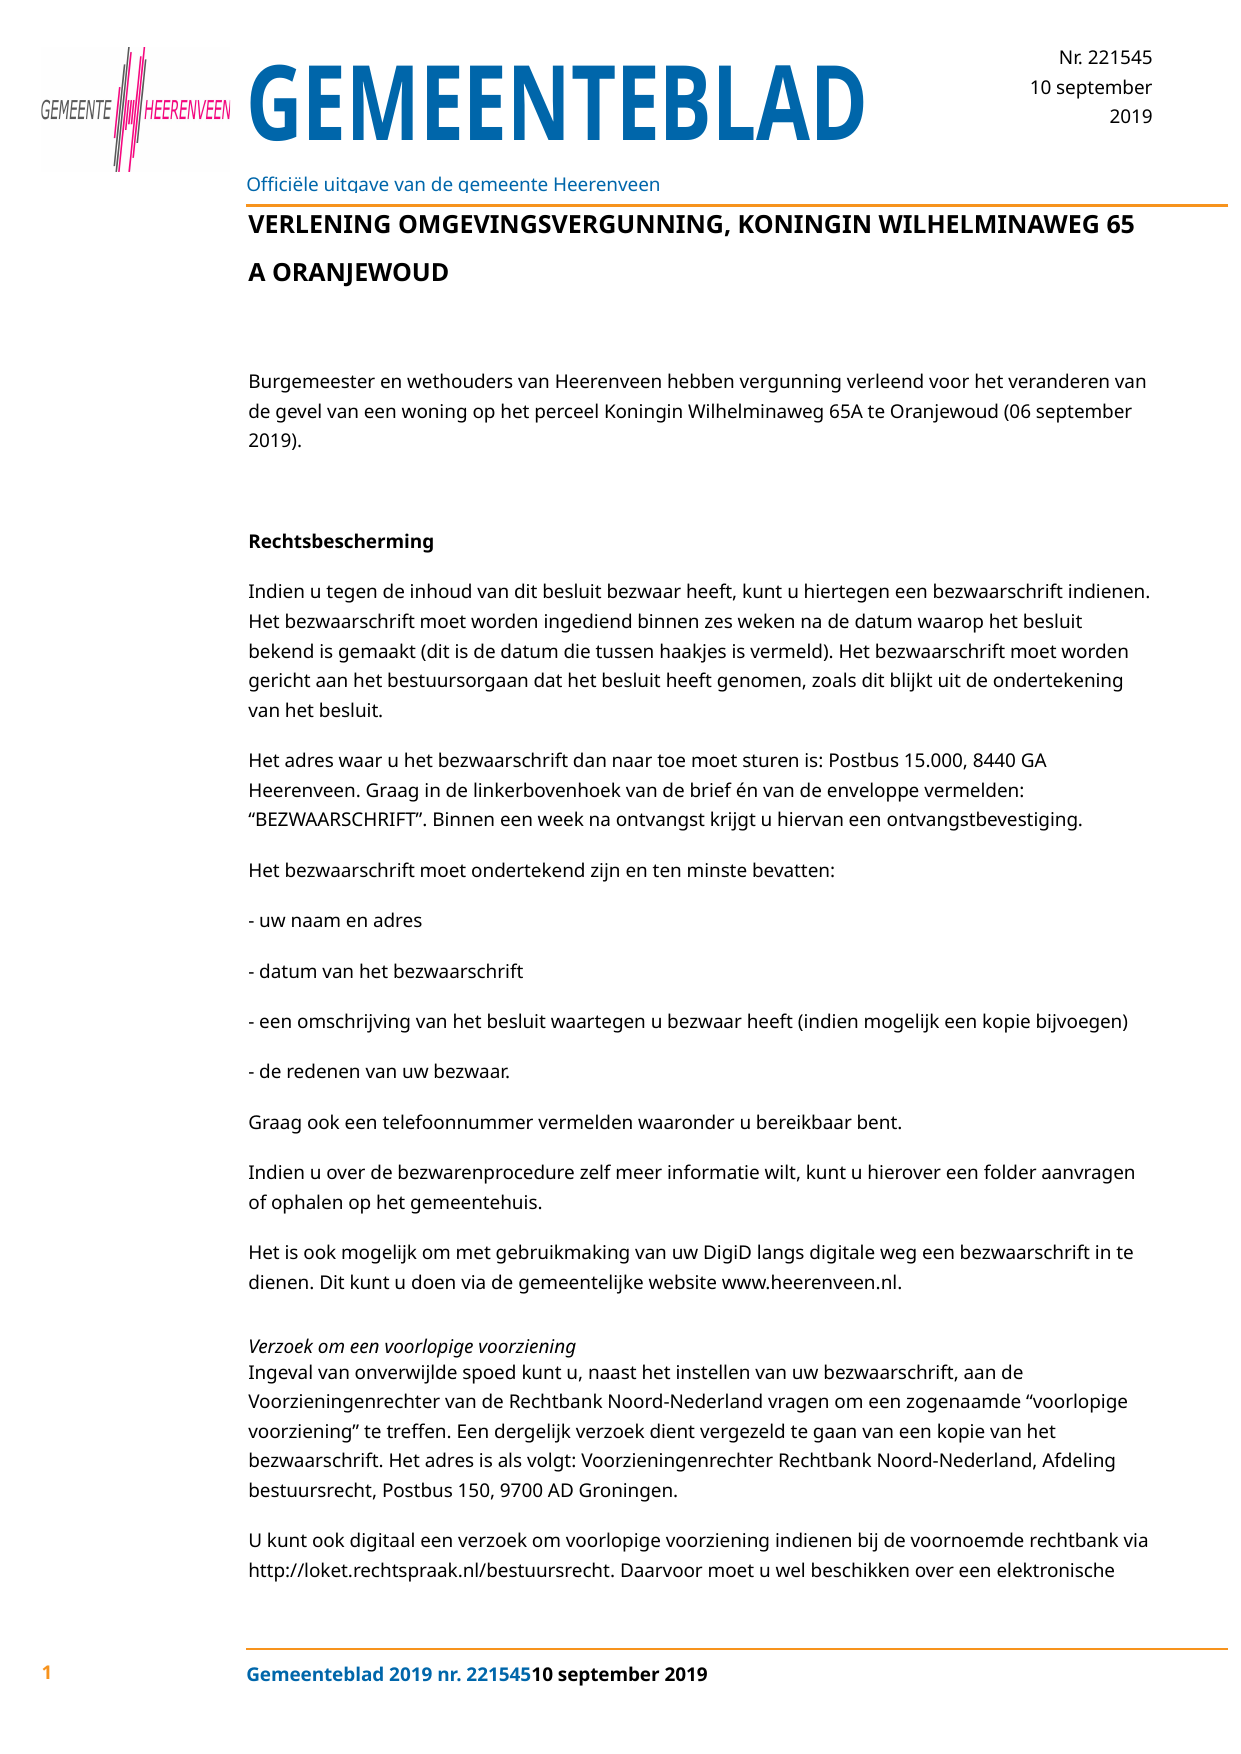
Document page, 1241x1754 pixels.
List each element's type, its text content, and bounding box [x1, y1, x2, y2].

text - uw naam en adres [248, 907, 1152, 933]
picture [41, 47, 231, 172]
text U kunt ook digitaal een verzoek om voorlopige voorziening indienen bij de voornoemde rechtbank via http://loket.rechtspraak.nl/bestuursrecht. Daarvoor moet u wel beschikken over een elektronische [248, 1528, 1152, 1583]
text VERLENING OMGEVINGSVERGUNNING, KONINGIN WILHELMINAWEG 65 A ORANJEWOUD [248, 207, 1152, 288]
text Ingeval van onverwijlde spoed kunt u, naast het instellen van uw bezwaarschrift, aan de Voorzieningenrechter van de Rechtbank Noord-Nederland vragen om een zogenaamde “voorlopige voorziening” te treffen. Een dergelijk verzoek dient vergezeld te gaan van een kopie van het bezwaarschrift. Het adres is als volgt: Voorzieningenrechter Rechtbank Noord-Nederland, Afdeling bestuursrecht, Postbus 150, 9700 AD Groningen. [248, 1359, 1152, 1503]
text - een omschrijving van het besluit waartegen u bezwaar heeft (indien mogelijk een kopie bijvoegen) [248, 1008, 1152, 1034]
text Het bezwaarschrift moet ondertekend zijn en ten minste bevatten: [248, 857, 1152, 883]
text - datum van het bezwaarschrift [248, 958, 1152, 984]
text Indien u over de bezwarenprocedure zelf meer informatie wilt, kunt u hierover een folder aanvragen of ophalen op het gemeentehuis. [248, 1159, 1152, 1215]
text Het is ook mogelijk om met gebruikmaking van uw DigiD langs digitale weg een bezwaarschrift in te dienen. Dit kunt u doen via de gemeentelijke website www.heerenveen.nl. [248, 1239, 1152, 1295]
text Burgemeester en wethouders van Heerenveen hebben vergunning verleend voor het veranderen van de gevel van een woning op het perceel Koningin Wilhelminaweg 65A te Oranjewoud (06 september 2019). [248, 368, 1152, 453]
text Verzoek om een voorlopige voorziening [248, 1333, 1152, 1359]
text Het adres waar u het bezwaarschrift dan naar toe moet sturen is: Postbus 15.000, 8440 GA Heerenveen. Graag in de linkerbovenhoek van de brief én van de enveloppe vermelden: “BEZWAARSCHRIFT”. Binnen een week na ontvangst krijgt u hiervan een ontvangstbevestiging. [248, 747, 1152, 832]
text Indien u tegen de inhoud van dit besluit bezwaar heeft, kunt u hiertegen een bezwaarschrift indienen. Het bezwaarschrift moet worden ingediend binnen zes weken na de datum waarop het besluit bekend is gemaakt (dit is de datum die tussen haakjes is vermeld). Het bezwaarschrift moet worden gericht aan het bestuursorgaan dat het besluit heeft genomen, zoals dit blijkt uit de ondertekening van het besluit. [248, 579, 1152, 723]
text Graag ook een telefoonnummer vermelden waaronder u bereikbaar bent. [248, 1109, 1152, 1135]
text - de redenen van uw bezwaar. [248, 1059, 1152, 1084]
text Rechtsbescherming [248, 528, 1152, 554]
